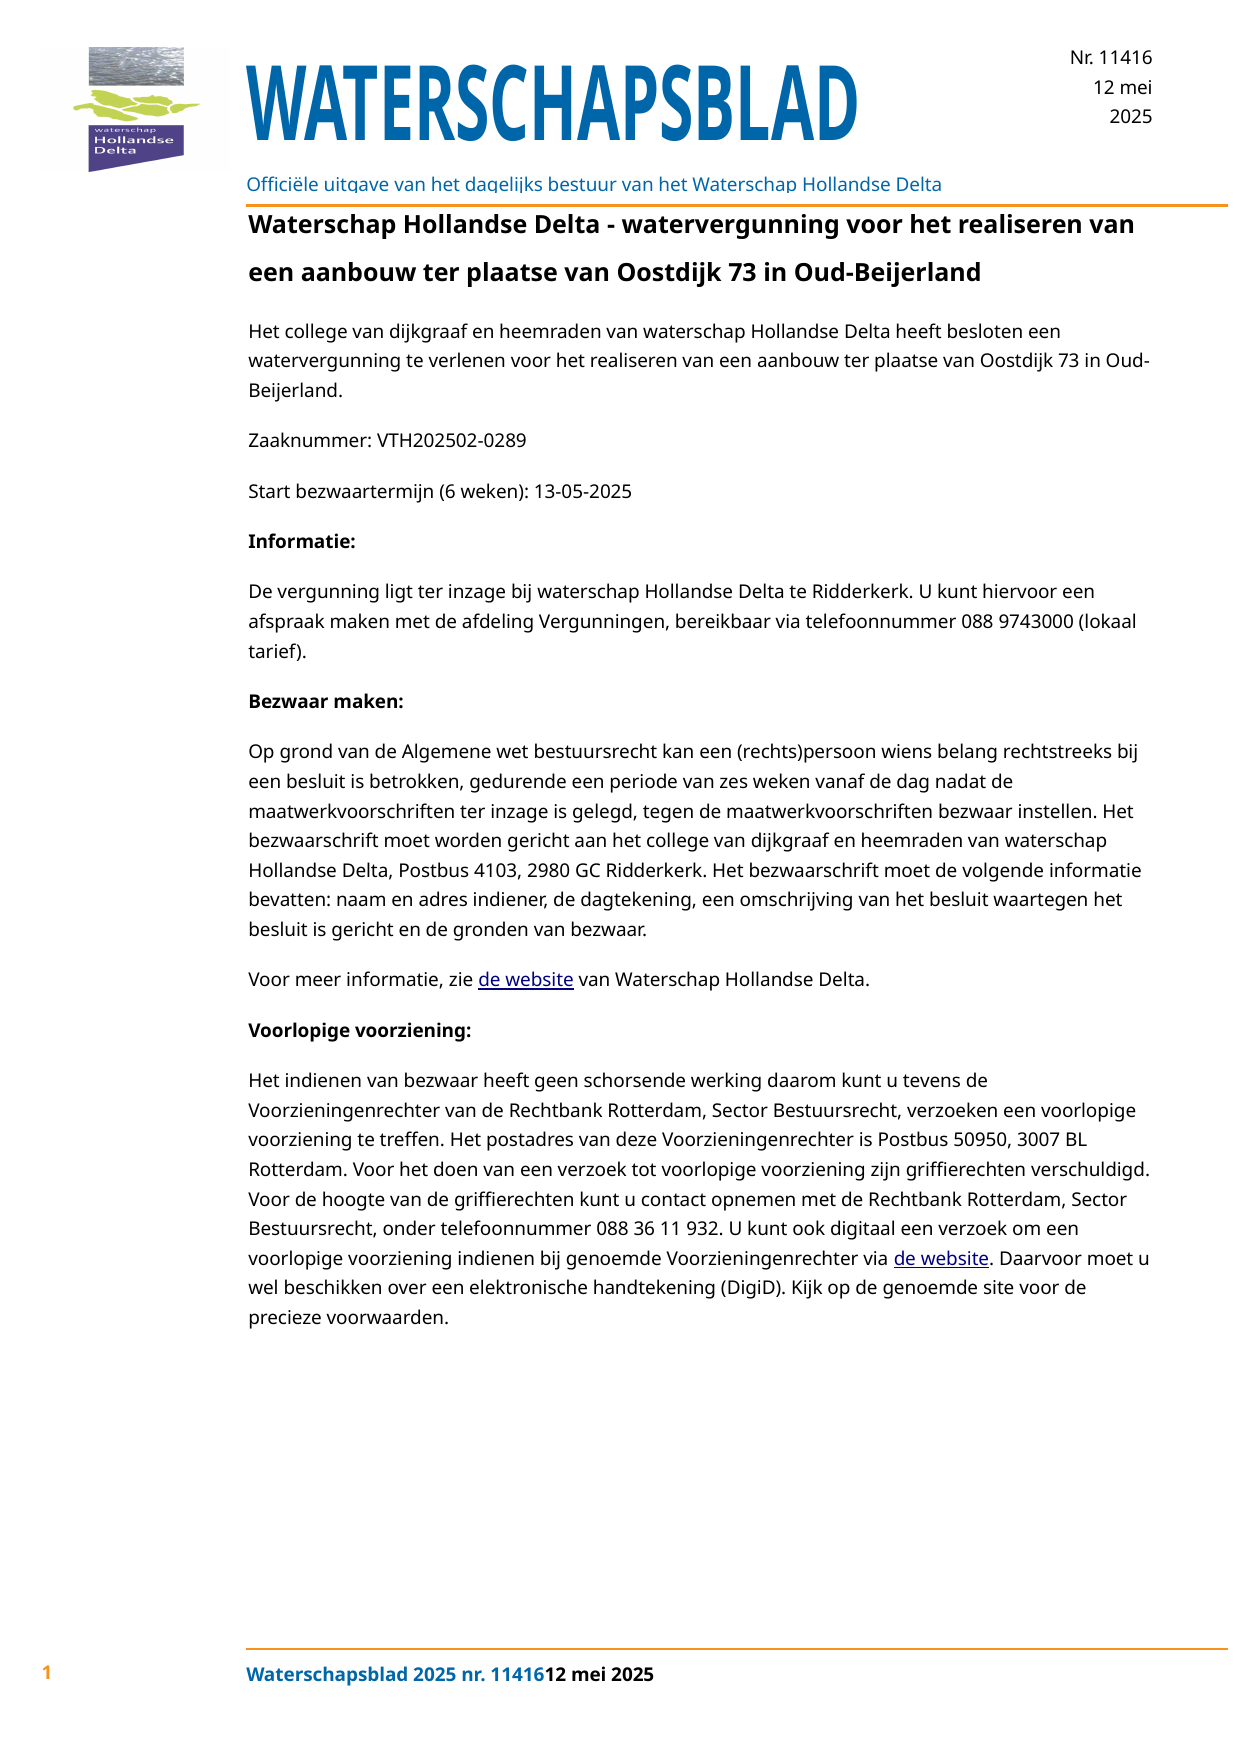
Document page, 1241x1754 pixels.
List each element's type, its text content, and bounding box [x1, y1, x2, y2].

text De vergunning ligt ter inzage bij waterschap Hollandse Delta te Ridderkerk. U kunt hiervoor een afspraak maken met de afdeling Vergunningen, bereikbaar via telefoonnummer 088 9743000 (lokaal tarief). [248, 579, 1152, 664]
text Start bezwaartermijn (6 weken): 13-05-2025 [248, 478, 1152, 504]
text Voorlopige voorziening: [248, 1017, 1152, 1043]
picture [41, 47, 231, 172]
text Voor meer informatie, zie de website van Waterschap Hollandse Delta. [248, 967, 1152, 992]
text Het indienen van bezwaar heeft geen schorsende werking daarom kunt u tevens de Voorzieningenrechter van de Rechtbank Rotterdam, Sector Bestuursrecht, verzoeken een voorlopige voorziening te treffen. Het postadres van deze Voorzieningenrechter is Postbus 50950, 3007 BL Rotterdam. Voor het doen van een verzoek tot voorlopige voorziening zijn griffierechten verschuldigd. Voor de hoogte van de griffierechten kunt u contact opnemen met de Rechtbank Rotterdam, Sector Bestuursrecht, onder telefoonnummer 088 36 11 932. U kunt ook digitaal een verzoek om een voorlopige voorziening indienen bij genoemde Voorzieningenrechter via de website. Daarvoor moet u wel beschikken over een elektronische handtekening (DigiD). Kijk op de genoemde site voor de precieze voorwaarden. [248, 1067, 1152, 1330]
text Informatie: [248, 528, 1152, 554]
text Waterschap Hollandse Delta - watervergunning voor het realiseren van een aanbouw ter plaatse van Oostdijk 73 in Oud-Beijerland [248, 207, 1152, 288]
text Bezwaar maken: [248, 688, 1152, 714]
text Het college van dijkgraaf en heemraden van waterschap Hollandse Delta heeft besloten een watervergunning te verlenen voor het realiseren van een aanbouw ter plaatse van Oostdijk 73 in Oud-Beijerland. [248, 318, 1152, 403]
text Zaaknummer: VTH202502-0289 [248, 427, 1152, 453]
text Op grond van de Algemene wet bestuursrecht kan een (rechts)persoon wiens belang rechtstreeks bij een besluit is betrokken, gedurende een periode van zes weken vanaf de dag nadat de maatwerkvoorschriften ter inzage is gelegd, tegen de maatwerkvoorschriften bezwaar instellen. Het bezwaarschrift moet worden gericht aan het college van dijkgraaf en heemraden van waterschap Hollandse Delta, Postbus 4103, 2980 GC Ridderkerk. Het bezwaarschrift moet de volgende informatie bevatten: naam en adres indiener, de dagtekening, een omschrijving van het besluit waartegen het besluit is gericht en de gronden van bezwaar. [248, 739, 1152, 942]
